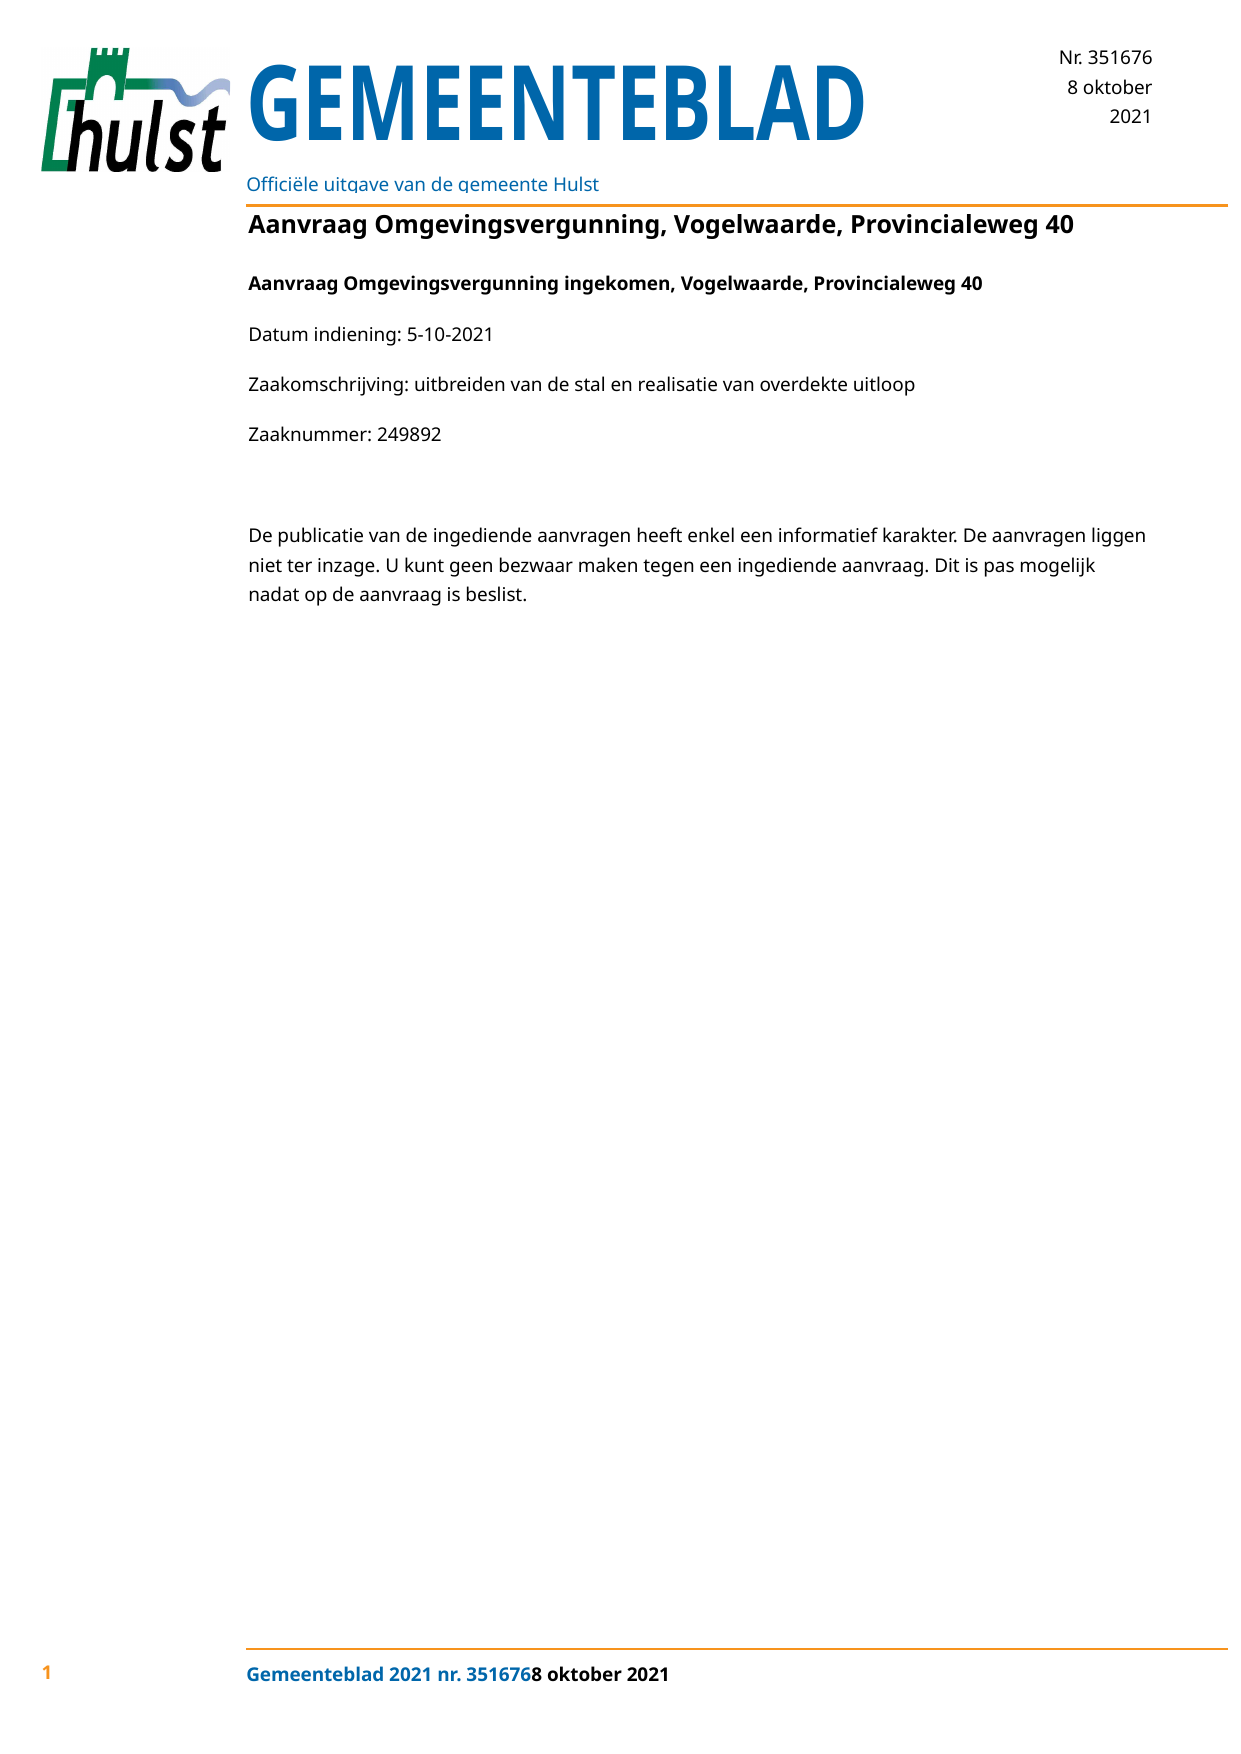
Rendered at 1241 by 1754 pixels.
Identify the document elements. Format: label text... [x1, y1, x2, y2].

text Zaaknummer: 249892 [248, 422, 1152, 447]
text Datum indiening: 5-10-2021 [248, 321, 1152, 346]
text Aanvraag Omgevingsvergunning ingekomen, Vogelwaarde, Provincialeweg 40 [248, 270, 1152, 296]
text Aanvraag Omgevingsvergunning, Vogelwaarde, Provincialeweg 40 [248, 207, 1152, 241]
text Zaakomschrijving: uitbreiden van de stal en realisatie van overdekte uitloop [248, 371, 1152, 397]
text De publicatie van de ingediende aanvragen heeft enkel een informatief karakter. De aanvragen liggen niet ter inzage. U kunt geen bezwaar maken tegen een ingediende aanvraag. Dit is pas mogelijk nadat op de aanvraag is beslist. [248, 522, 1152, 607]
picture [41, 47, 231, 172]
